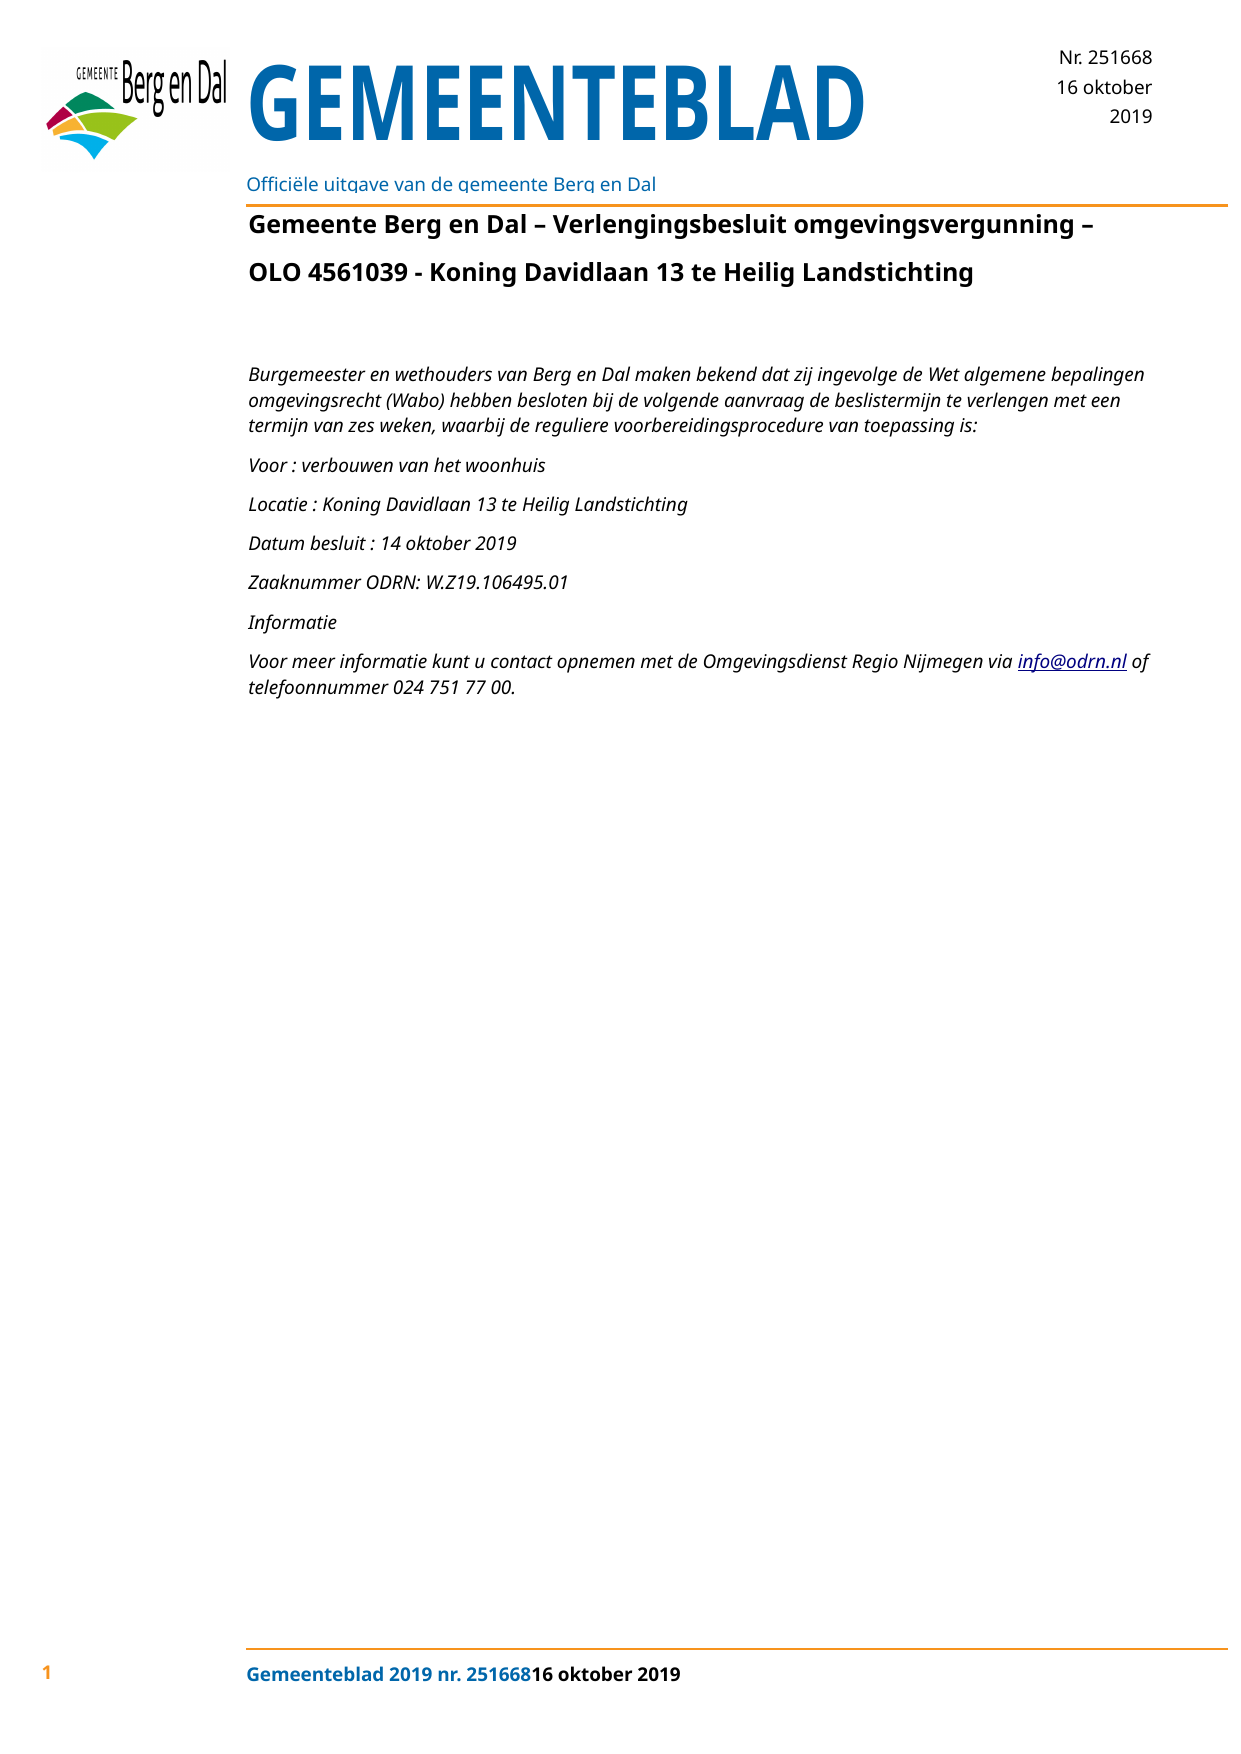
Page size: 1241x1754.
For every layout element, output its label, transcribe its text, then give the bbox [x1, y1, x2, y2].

text Locatie : Koning Davidlaan 13 te Heilig Landstichting [248, 491, 1152, 517]
picture [41, 47, 231, 172]
text Voor : verbouwen van het woonhuis [248, 452, 1152, 477]
text Zaaknummer ODRN: W.Z19.106495.01 [248, 569, 1152, 595]
text Voor meer informatie kunt u contact opnemen met de Omgevingsdienst Regio Nijmegen via info@odrn.nl of telefoonnummer 024 751 77 00. [248, 648, 1152, 699]
text Informatie [248, 609, 1152, 634]
text Datum besluit : 14 oktober 2019 [248, 530, 1152, 556]
text Burgemeester en wethouders van Berg en Dal maken bekend dat zij ingevolge de Wet algemene bepalingen omgevingsrecht (Wabo) hebben besloten bij de volgende aanvraag de beslistermijn te verlengen met een termijn van zes weken, waarbij de reguliere voorbereidingsprocedure van toepassing is: [248, 361, 1152, 438]
text Gemeente Berg en Dal – Verlengingsbesluit omgevingsvergunning – OLO 4561039 - Koning Davidlaan 13 te Heilig Landstichting [248, 207, 1152, 288]
